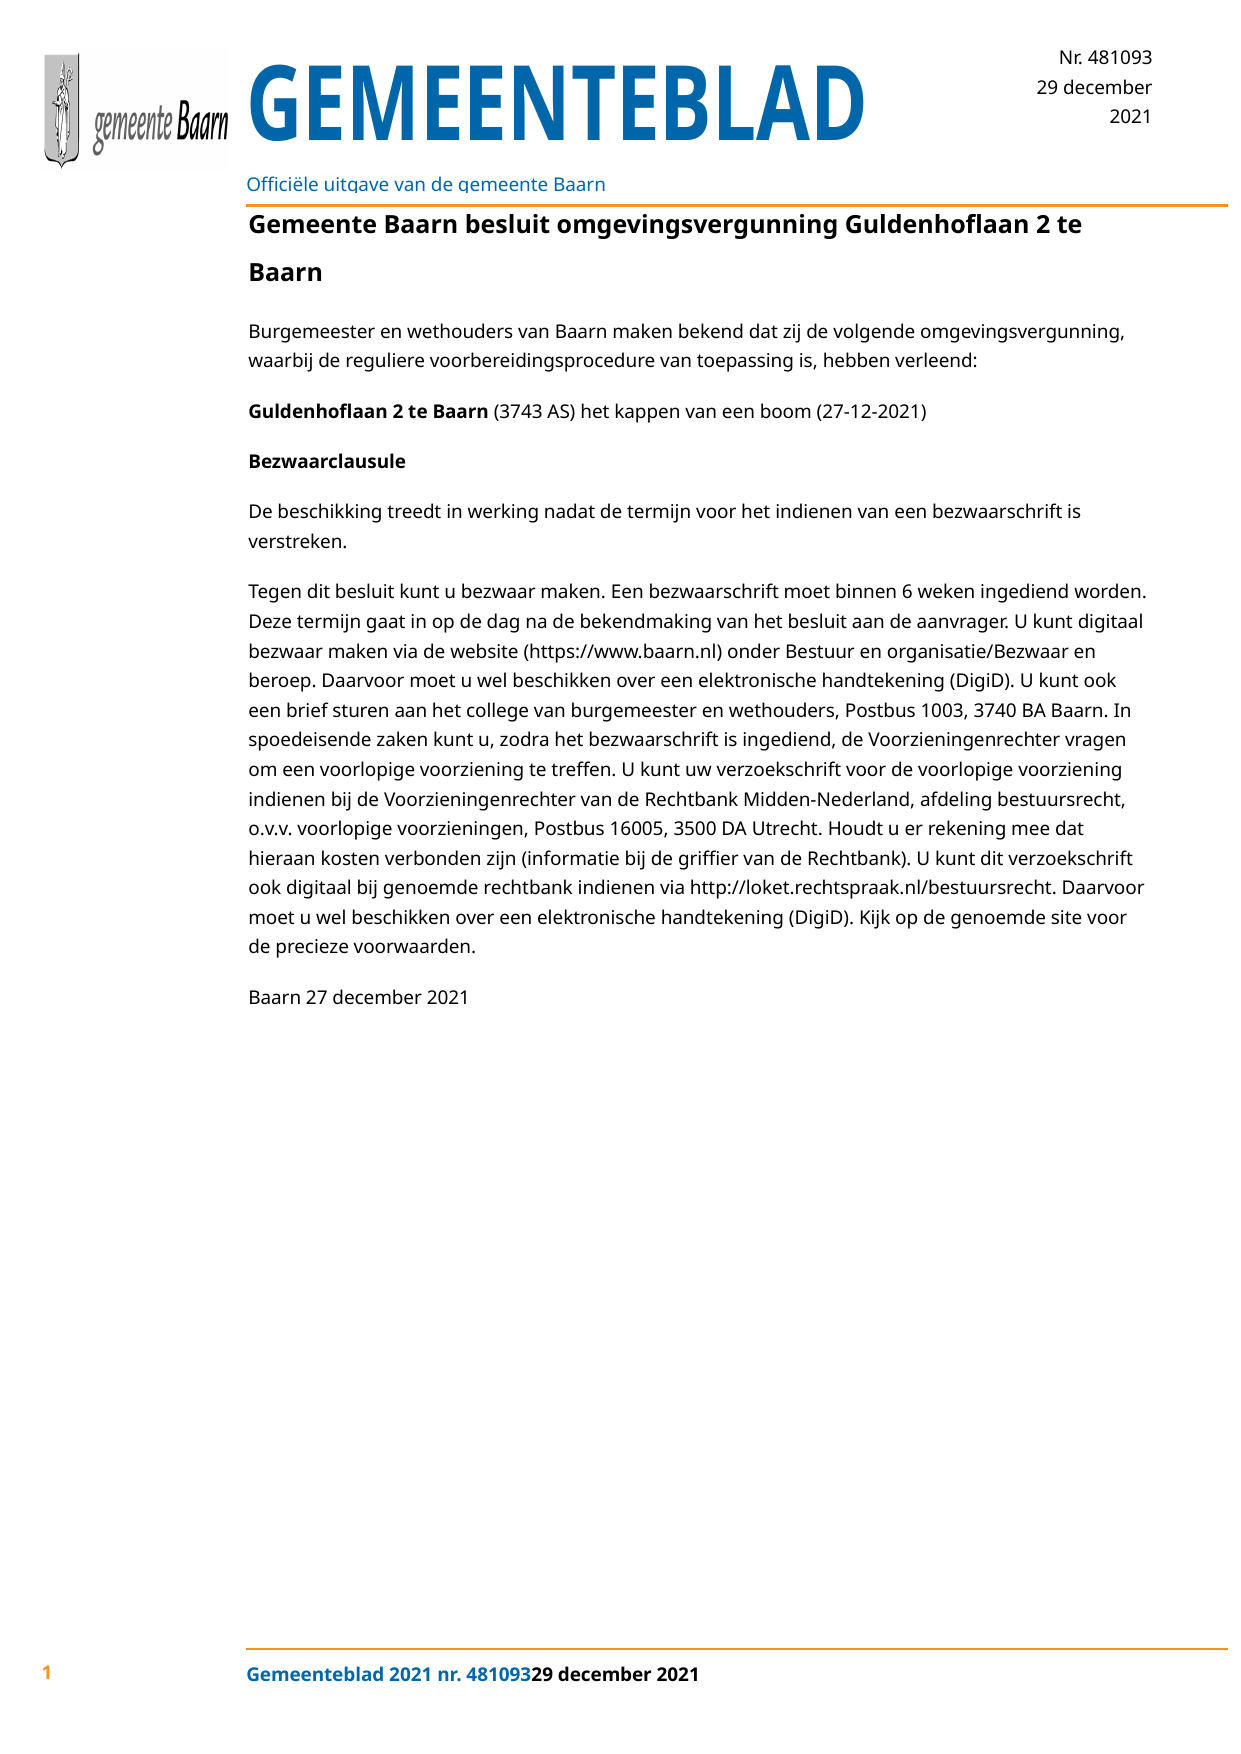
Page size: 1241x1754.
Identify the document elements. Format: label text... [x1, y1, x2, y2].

text Bezwaarclausule [248, 448, 1152, 474]
text De beschikking treedt in werking nadat de termijn voor het indienen van een bezwaarschrift is verstreken. [248, 499, 1152, 554]
text Guldenhoflaan 2 te Baarn (3743 AS) het kappen van een boom (27-12-2021) [248, 398, 1152, 424]
text Gemeente Baarn besluit omgevingsvergunning Guldenhoflaan 2 te Baarn [248, 207, 1152, 288]
text Baarn 27 december 2021 [248, 984, 1152, 1010]
text Burgemeester en wethouders van Baarn maken bekend dat zij de volgende omgevingsvergunning, waarbij de reguliere voorbereidingsprocedure van toepassing is, hebben verleend: [248, 318, 1152, 373]
text Tegen dit besluit kunt u bezwaar maken. Een bezwaarschrift moet binnen 6 weken ingediend worden. Deze termijn gaat in op de dag na de bekendmaking van het besluit aan de aanvrager. U kunt digitaal bezwaar maken via de website (https://www.baarn.nl) onder Bestuur en organisatie/Bezwaar en beroep. Daarvoor moet u wel beschikken over een elektronische handtekening (DigiD). U kunt ook een brief sturen aan het college van burgemeester en wethouders, Postbus 1003, 3740 BA Baarn. In spoedeisende zaken kunt u, zodra het bezwaarschrift is ingediend, de Voorzieningenrechter vragen om een voorlopige voorziening te treffen. U kunt uw verzoekschrift voor de voorlopige voorziening indienen bij de Voorzieningenrechter van de Rechtbank Midden-Nederland, afdeling bestuursrecht, o.v.v. voorlopige voorzieningen, Postbus 16005, 3500 DA Utrecht. Houdt u er rekening mee dat hieraan kosten verbonden zijn (informatie bij de griffier van de Rechtbank). U kunt dit verzoekschrift ook digitaal bij genoemde rechtbank indienen via http://loket.rechtspraak.nl/bestuursrecht. Daarvoor moet u wel beschikken over een elektronische handtekening (DigiD). Kijk op de genoemde site voor de precieze voorwaarden. [248, 579, 1152, 959]
picture [41, 47, 231, 172]
